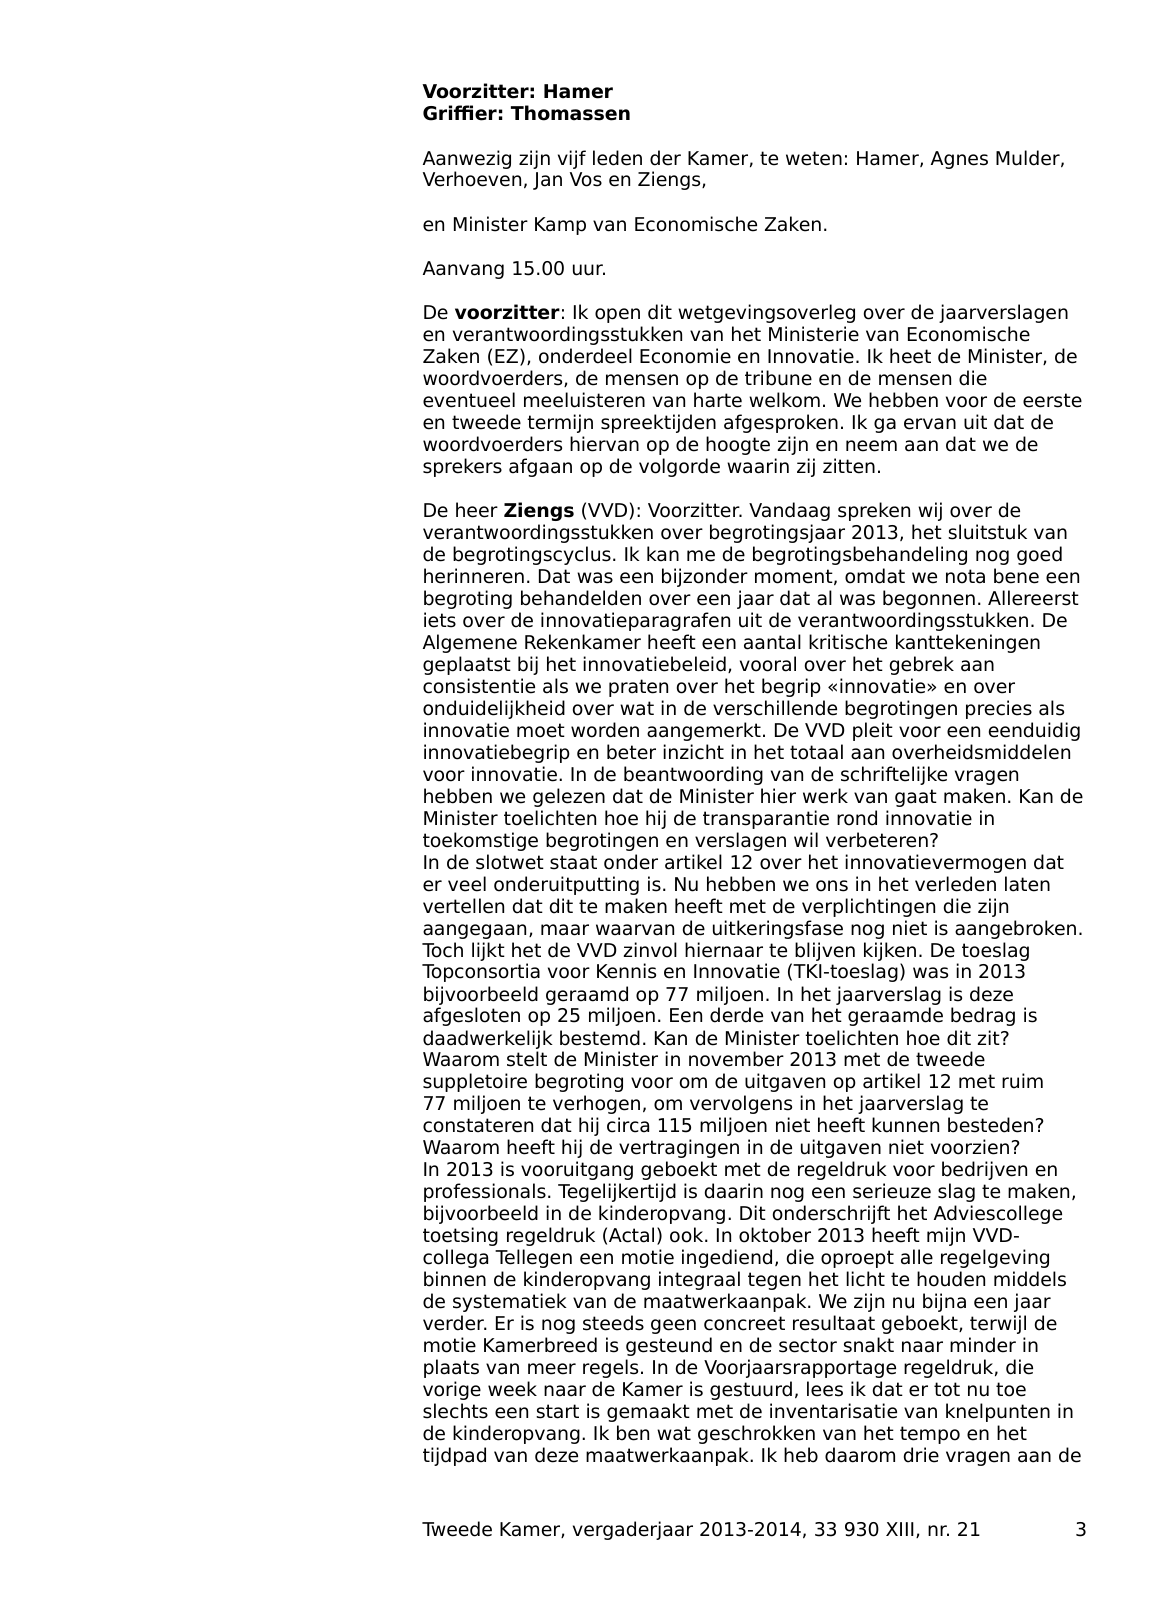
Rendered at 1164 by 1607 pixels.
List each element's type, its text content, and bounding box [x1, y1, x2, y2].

text De heer Ziengs (VVD): Voorzitter. Vandaag spreken wij over de verantwoordingsstukken over begrotingsjaar 2013, het sluitstuk van de begrotingscyclus. Ik kan me de begrotingsbehandeling nog goed herinneren. Dat was een bijzonder moment, omdat we nota bene een begroting behandelden over een jaar dat al was begonnen. Allereerst iets over de innovatieparagrafen uit de verantwoordingsstukken. De Algemene Rekenkamer heeft een aantal kritische kanttekeningen geplaatst bij het innovatiebeleid, vooral over het gebrek aan consistentie als we praten over het begrip «innovatie» en over onduidelijkheid over wat in de verschillende begrotingen precies als innovatie moet worden aangemerkt. De VVD pleit voor een eenduidig innovatiebegrip en beter inzicht in het totaal aan overheidsmiddelen voor innovatie. In de beantwoording van de schriftelijke vragen hebben we gelezen dat de Minister hier werk van gaat maken. Kan de Minister toelichten hoe hij de transparantie rond innovatie in toekomstige begrotingen en verslagen wil verbeteren? [422, 500, 1087, 852]
text In de slotwet staat onder artikel 12 over het innovatievermogen dat er veel onderuitputting is. Nu hebben we ons in het verleden laten vertellen dat dit te maken heeft met de verplichtingen die zijn aangegaan, maar waarvan de uitkeringsfase nog niet is aangebroken. Toch lijkt het de VVD zinvol hiernaar te blijven kijken. De toeslag Topconsortia voor Kennis en Innovatie (TKI-toeslag) was in 2013 bijvoorbeeld geraamd op 77 miljoen. In het jaarverslag is deze afgesloten op 25 miljoen. Een derde van het geraamde bedrag is daadwerkelijk bestemd. Kan de Minister toelichten hoe dit zit? Waarom stelt de Minister in november 2013 met de tweede suppletoire begroting voor om de uitgaven op artikel 12 met ruim 77 miljoen te verhogen, om vervolgens in het jaarverslag te constateren dat hij circa 115 miljoen niet heeft kunnen besteden? Waarom heeft hij de vertragingen in de uitgaven niet voorzien? [422, 852, 1087, 1159]
text Griffier: Thomassen [422, 103, 1087, 125]
text De voorzitter: Ik open dit wetgevingsoverleg over de jaarverslagen en verantwoordingsstukken van het Ministerie van Economische Zaken (EZ), onderdeel Economie en Innovatie. Ik heet de Minister, de woordvoerders, de mensen op de tribune en de mensen die eventueel meeluisteren van harte welkom. We hebben voor de eerste en tweede termijn spreektijden afgesproken. Ik ga ervan uit dat de woordvoerders hiervan op de hoogte zijn en neem aan dat we de sprekers afgaan op de volgorde waarin zij zitten. [422, 302, 1087, 478]
text Aanwezig zijn vijf leden der Kamer, te weten: Hamer, Agnes Mulder, Verhoeven, Jan Vos en Ziengs, [422, 147, 1087, 191]
text Voorzitter: Hamer [422, 81, 1087, 103]
text en Minister Kamp van Economische Zaken. [422, 213, 1087, 236]
text In 2013 is vooruitgang geboekt met de regeldruk voor bedrijven en professionals. Tegelijkertijd is daarin nog een serieuze slag te maken, bijvoorbeeld in de kinderopvang. Dit onderschrijft het Adviescollege toetsing regeldruk (Actal) ook. In oktober 2013 heeft mijn VVD-collega Tellegen een motie ingediend, die oproept alle regelgeving binnen de kinderopvang integraal tegen het licht te houden middels de systematiek van de maatwerkaanpak. We zijn nu bijna een jaar verder. Er is nog steeds geen concreet resultaat geboekt, terwijl de motie Kamerbreed is gesteund en de sector snakt naar minder in plaats van meer regels. In de Voorjaarsrapportage regeldruk, die vorige week naar de Kamer is gestuurd, lees ik dat er tot nu toe slechts een start is gemaakt met de inventarisatie van knelpunten in de kinderopvang. Ik ben wat geschrokken van het tempo en het tijdpad van deze maatwerkaanpak. Ik heb daarom drie vragen aan de [422, 1159, 1087, 1467]
text Aanvang 15.00 uur. [422, 258, 1087, 280]
